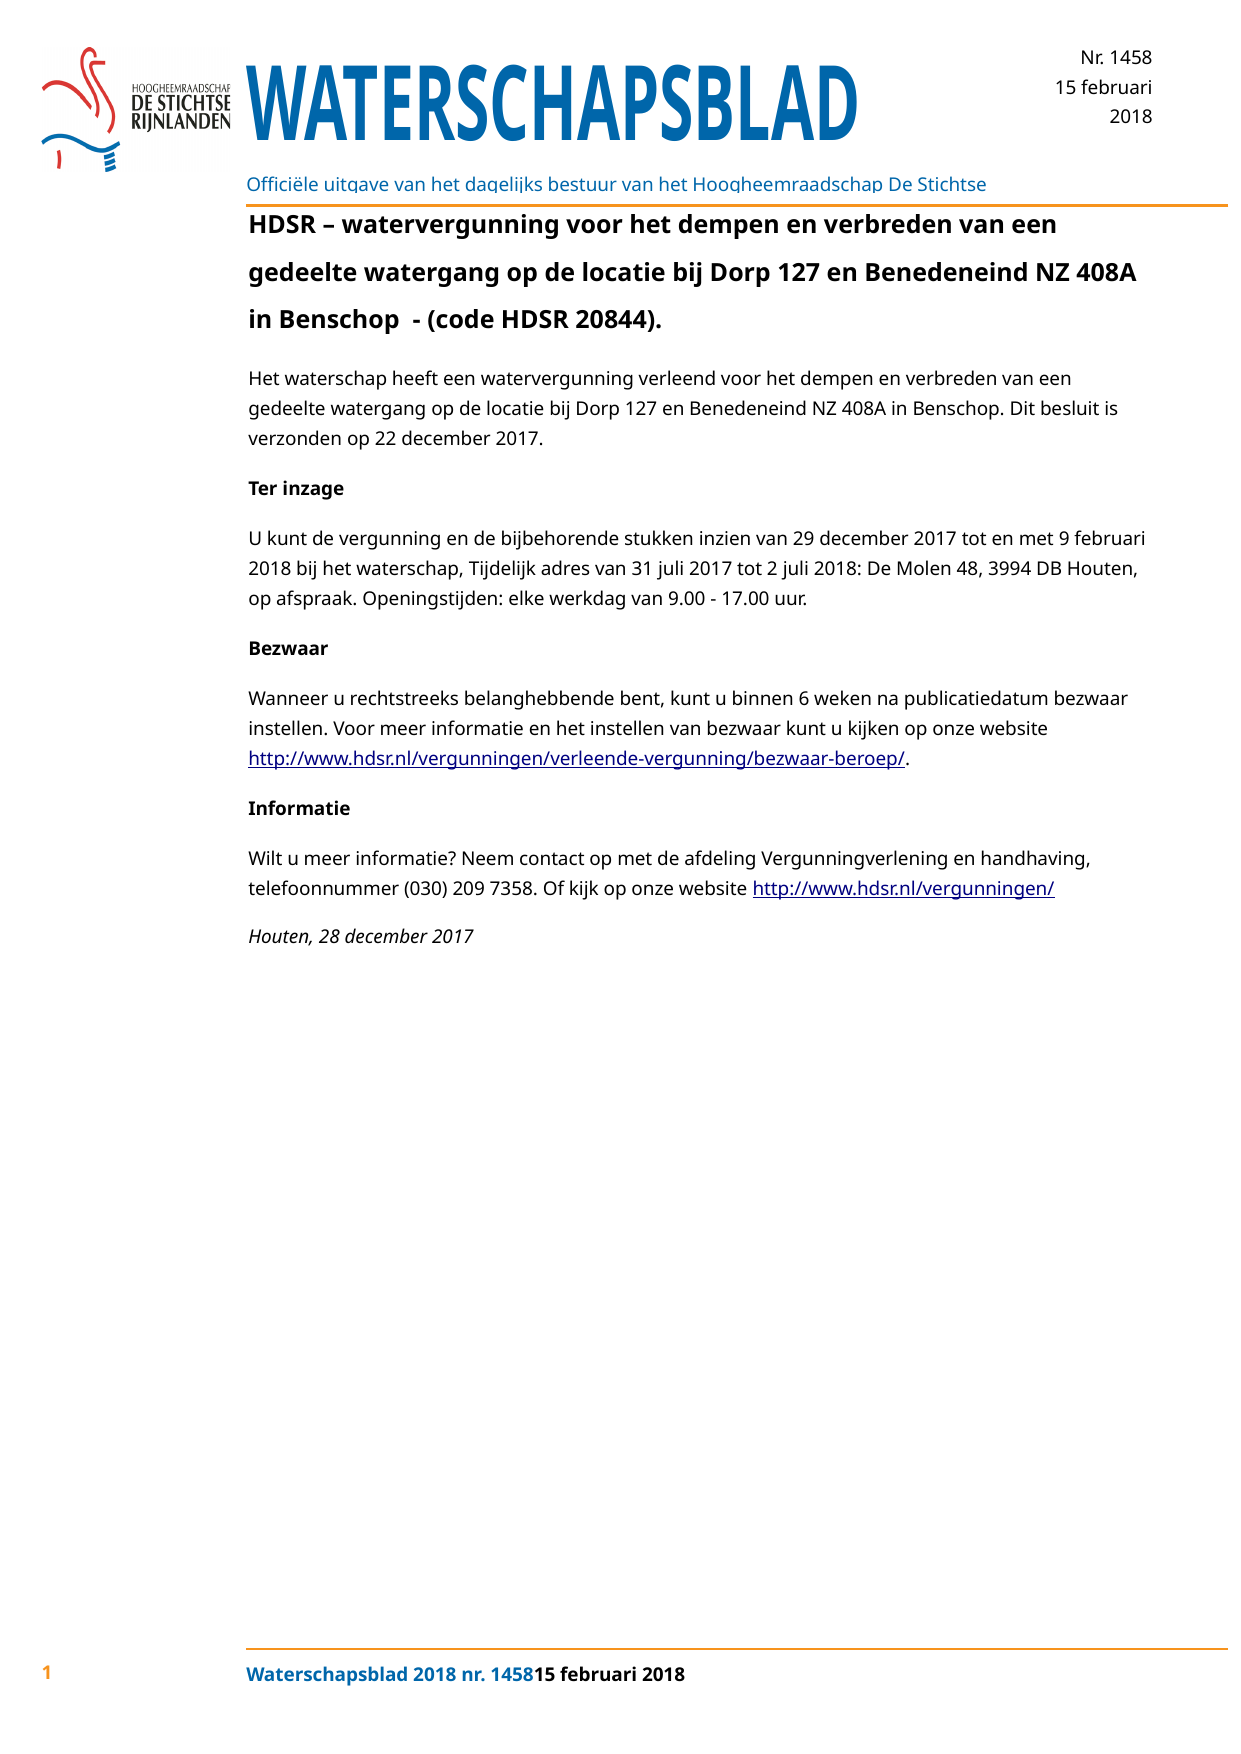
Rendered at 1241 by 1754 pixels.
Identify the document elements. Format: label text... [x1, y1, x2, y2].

text U kunt de vergunning en de bijbehorende stukken inzien van 29 december 2017 tot en met 9 februari 2018 bij het waterschap, Tijdelijk adres van 31 juli 2017 tot 2 juli 2018: De Molen 48, 3994 DB Houten, op afspraak. Openingstijden: elke werkdag van 9.00 - 17.00 uur. [248, 526, 1152, 610]
picture [41, 47, 231, 172]
text Informatie [248, 795, 1152, 821]
text Het waterschap heeft een watervergunning verleend voor het dempen en verbreden van een gedeelte watergang op de locatie bij Dorp 127 en Benedeneind NZ 408A in Benschop. Dit besluit is verzonden op 22 december 2017. [248, 366, 1152, 450]
text Ter inzage [248, 475, 1152, 501]
text HDSR – watervergunning voor het dempen en verbreden van een gedeelte watergang op de locatie bij Dorp 127 en Benedeneind NZ 408A in Benschop - (code HDSR 20844). [248, 207, 1152, 336]
text Houten, 28 december 2017 [248, 923, 1152, 949]
text Wilt u meer informatie? Neem contact op met de afdeling Vergunningverlening en handhaving, telefoonnummer (030) 209 7358. Of kijk op onze website http://www.hdsr.nl/vergunningen/ [248, 846, 1152, 901]
text Bezwaar [248, 635, 1152, 661]
text Wanneer u rechtstreeks belanghebbende bent, kunt u binnen 6 weken na publicatiedatum bezwaar instellen. Voor meer informatie en het instellen van bezwaar kunt u kijken op onze website http://www.hdsr.nl/vergunningen/verleende-vergunning/bezwaar-beroep/. [248, 686, 1152, 770]
